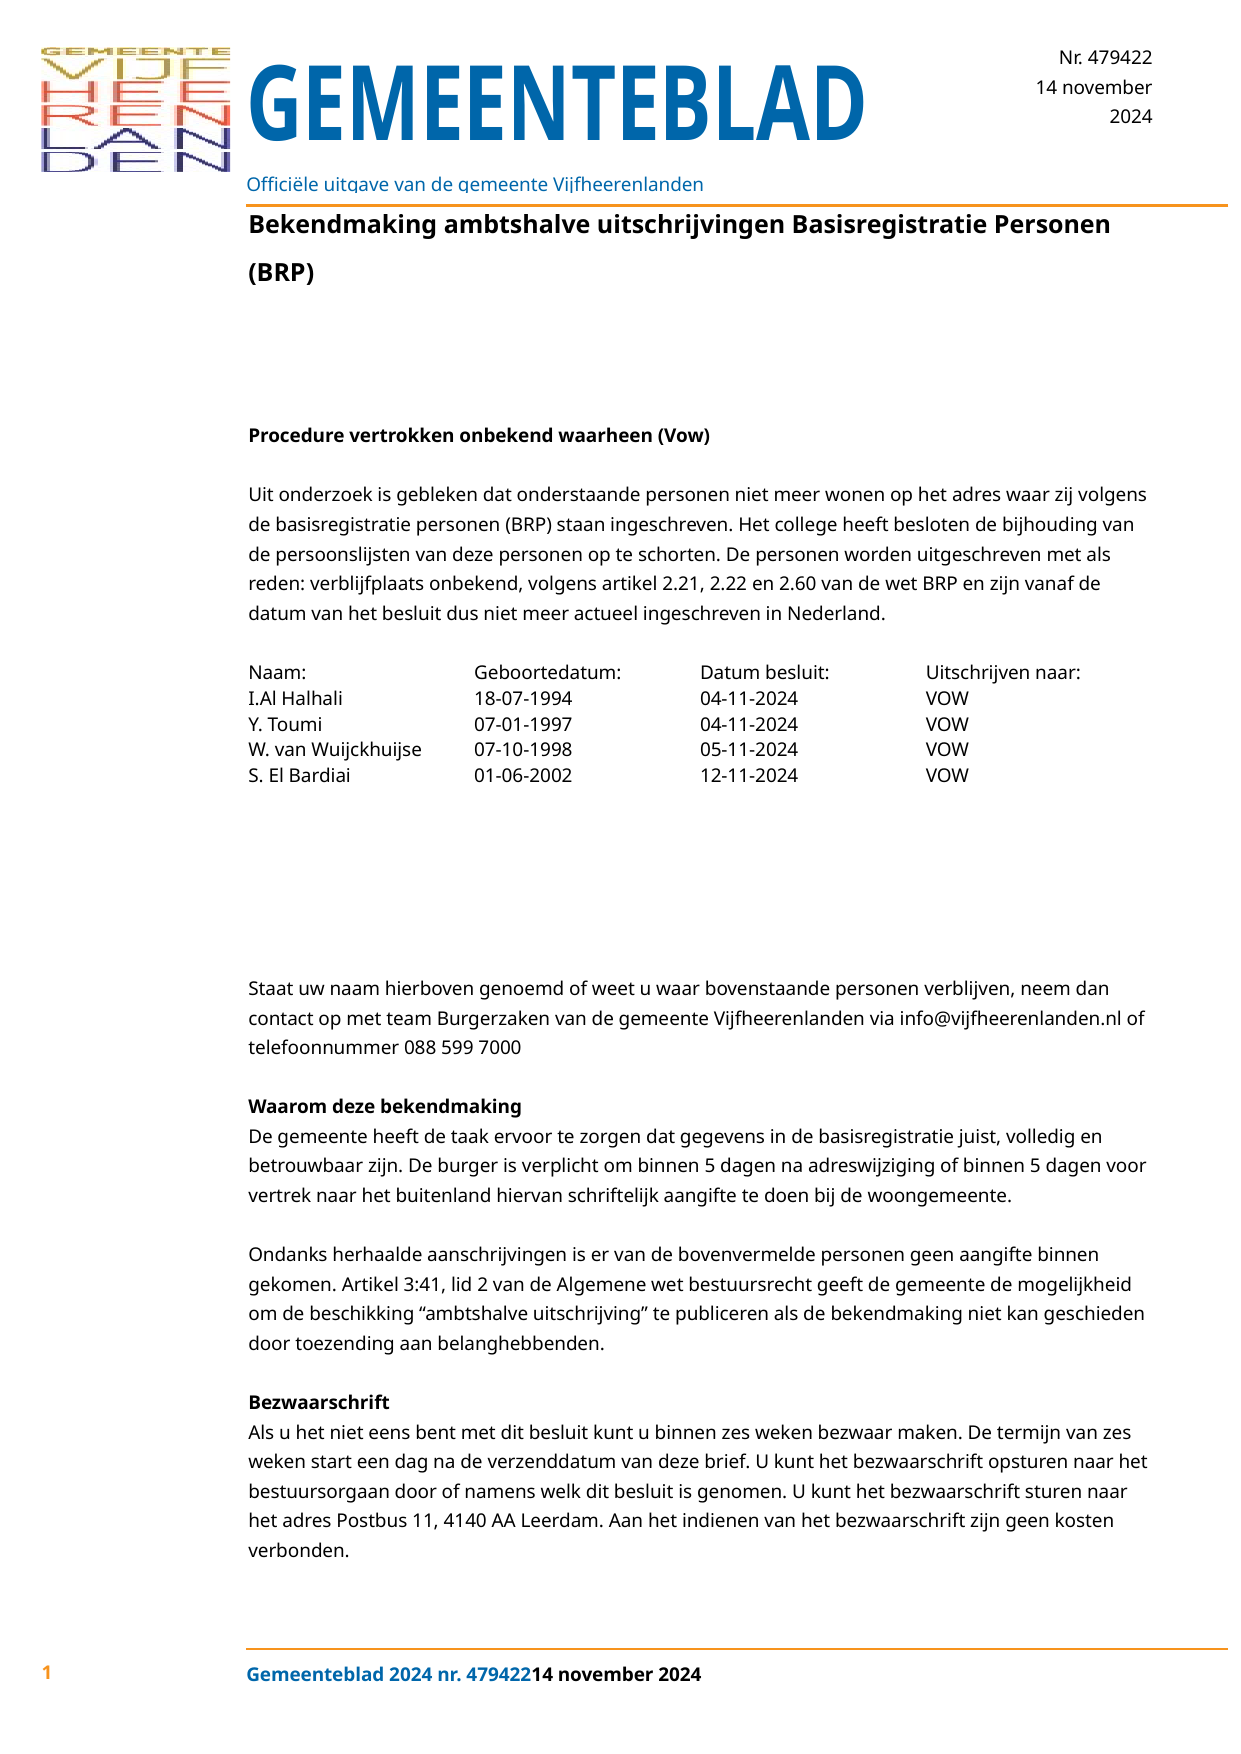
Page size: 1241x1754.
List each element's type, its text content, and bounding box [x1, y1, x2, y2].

text De gemeente heeft de taak ervoor te zorgen dat gegevens in de basisregistratie juist, volledig en betrouwbaar zijn. De burger is verplicht om binnen 5 dagen na adreswijziging of binnen 5 dagen voor vertrek naar het buitenland hiervan schriftelijk aangifte te doen bij de woongemeente. [248, 1123, 1152, 1208]
table_cell [926, 891, 1152, 917]
text Als u het niet eens bent met dit besluit kunt u binnen zes weken bezwaar maken. De termijn van zes weken start een dag na de verzenddatum van deze brief. U kunt het bezwaarschrift opsturen naar het bestuursorgaan door of namens welk dit besluit is genomen. U kunt het bezwaarschrift sturen naar het adres Postbus 11, 4140 AA Leerdam. Aan het indienen van het bezwaarschrift zijn geen kosten verbonden. [248, 1419, 1152, 1563]
table_cell 05-11-2024 [700, 736, 926, 762]
table_cell VOW [926, 685, 1152, 711]
table_cell I.Al Halhali [248, 685, 474, 711]
table_cell [926, 788, 1152, 814]
text Ondanks herhaalde aanschrijvingen is er van de bovenvermelde personen geen aangifte binnen gekomen. Artikel 3:41, lid 2 van de Algemene wet bestuursrecht geeft de gemeente de mogelijkheid om de beschikking “ambtshalve uitschrijving” te publiceren als de bekendmaking niet kan geschieden door toezending aan belanghebbenden. [248, 1241, 1152, 1356]
text Uit onderzoek is gebleken dat onderstaande personen niet meer wonen op het adres waar zij volgens de basisregistratie personen (BRP) staan ingeschreven. Het college heeft besloten de bijhouding van de persoonslijsten van deze personen op te schorten. De personen worden uitgeschreven met als reden: verblijfplaats onbekend, volgens artikel 2.21, 2.22 en 2.60 van de wet BRP en zijn vanaf de datum van het besluit dus niet meer actueel ingeschreven in Nederland. [248, 482, 1152, 626]
table_cell W. van Wuijckhuijse [248, 736, 474, 762]
table_cell S. El Bardiai [248, 762, 474, 788]
text Bekendmaking ambtshalve uitschrijvingen Basisregistratie Personen (BRP) [248, 207, 1152, 288]
table_cell Y. Toumi [248, 711, 474, 736]
table_cell [700, 839, 926, 865]
table_cell [248, 891, 474, 917]
table_cell [248, 814, 474, 839]
table_cell [248, 865, 474, 891]
table_cell [700, 865, 926, 891]
table_cell [926, 839, 1152, 865]
table_header Naam: [248, 659, 474, 685]
table_cell [474, 865, 700, 891]
table_cell [926, 814, 1152, 839]
table_cell 04-11-2024 [700, 685, 926, 711]
table_cell 12-11-2024 [700, 762, 926, 788]
table_cell 04-11-2024 [700, 711, 926, 736]
table_cell [248, 917, 474, 942]
table_cell [474, 814, 700, 839]
text Staat uw naam hierboven genoemd of weet u waar bovenstaande personen verblijven, neem dan contact op met team Burgerzaken van de gemeente Vijfheerenlanden via info@vijfheerenlanden.nl of telefoonnummer 088 599 7000 [248, 975, 1152, 1060]
text Waarom deze bekendmaking [248, 1093, 1152, 1119]
table_header Geboortedatum: [474, 659, 700, 685]
table_cell [248, 839, 474, 865]
table_cell [926, 865, 1152, 891]
table_cell [700, 891, 926, 917]
table_header Uitschrijven naar: [926, 659, 1152, 685]
table_cell VOW [926, 711, 1152, 736]
table_cell [926, 917, 1152, 942]
picture [41, 47, 231, 172]
table_cell [474, 917, 700, 942]
text Bezwaarschrift [248, 1389, 1152, 1415]
table_cell 07-01-1997 [474, 711, 700, 736]
table_cell [700, 814, 926, 839]
table_cell [700, 788, 926, 814]
table_header Datum besluit: [700, 659, 926, 685]
table_cell [474, 788, 700, 814]
table_cell 07-10-1998 [474, 736, 700, 762]
text Procedure vertrokken onbekend waarheen (Vow) [248, 422, 1152, 448]
table_cell 01-06-2002 [474, 762, 700, 788]
table_cell [474, 839, 700, 865]
table_cell 18-07-1994 [474, 685, 700, 711]
table_cell VOW [926, 762, 1152, 788]
table_cell [474, 891, 700, 917]
table_cell [700, 917, 926, 942]
table_cell VOW [926, 736, 1152, 762]
table_cell [248, 788, 474, 814]
